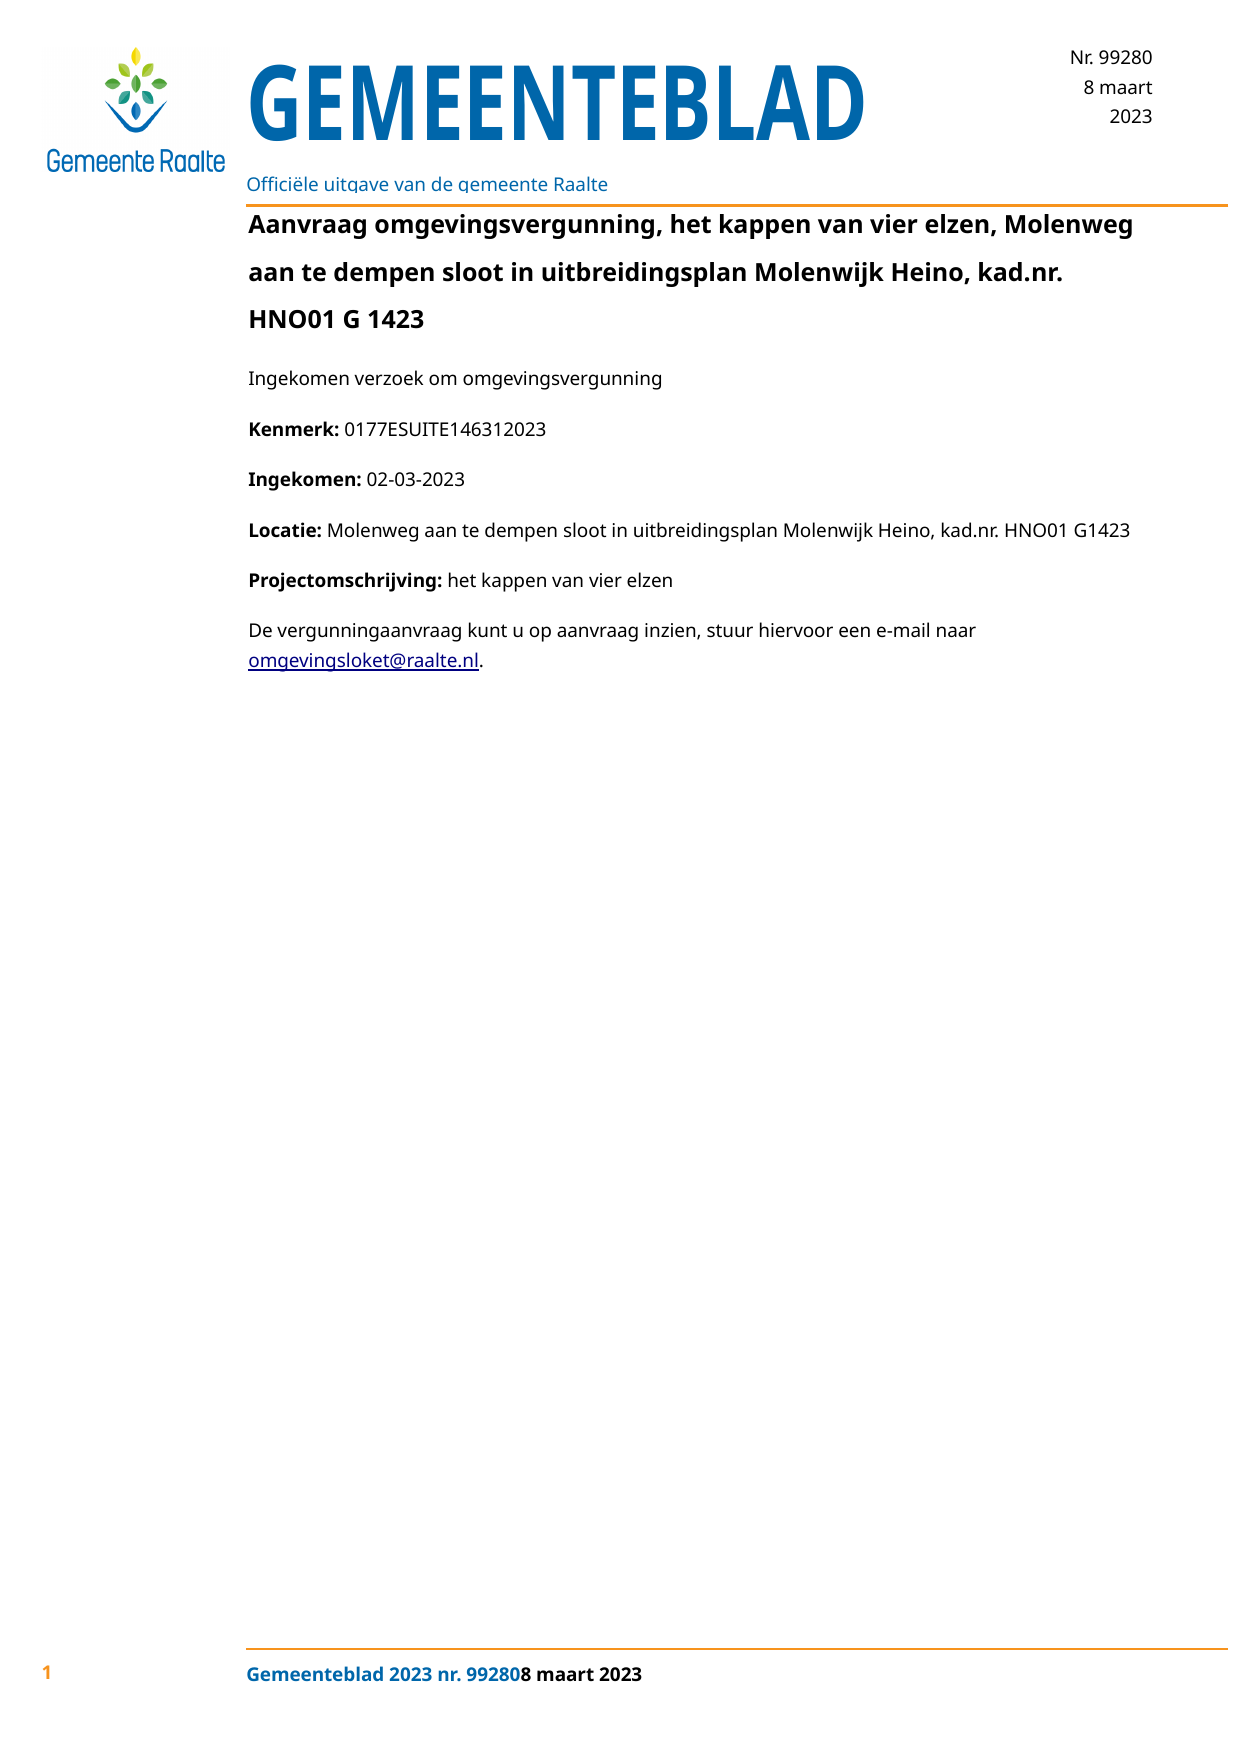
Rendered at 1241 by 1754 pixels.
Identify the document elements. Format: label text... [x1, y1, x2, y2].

picture [41, 47, 231, 172]
text Kenmerk: 0177ESUITE146312023 [248, 416, 1152, 442]
text Aanvraag omgevingsvergunning, het kappen van vier elzen, Molenweg aan te dempen sloot in uitbreidingsplan Molenwijk Heino, kad.nr. HNO01 G 1423 [248, 207, 1152, 336]
text De vergunningaanvraag kunt u op aanvraag inzien, stuur hiervoor een e-mail naar omgevingsloket@raalte.nl. [248, 618, 1152, 673]
text Locatie: Molenweg aan te dempen sloot in uitbreidingsplan Molenwijk Heino, kad.nr. HNO01 G1423 [248, 517, 1152, 542]
text Projectomschrijving: het kappen van vier elzen [248, 567, 1152, 593]
text Ingekomen: 02-03-2023 [248, 466, 1152, 492]
text Ingekomen verzoek om omgevingsvergunning [248, 366, 1152, 391]
